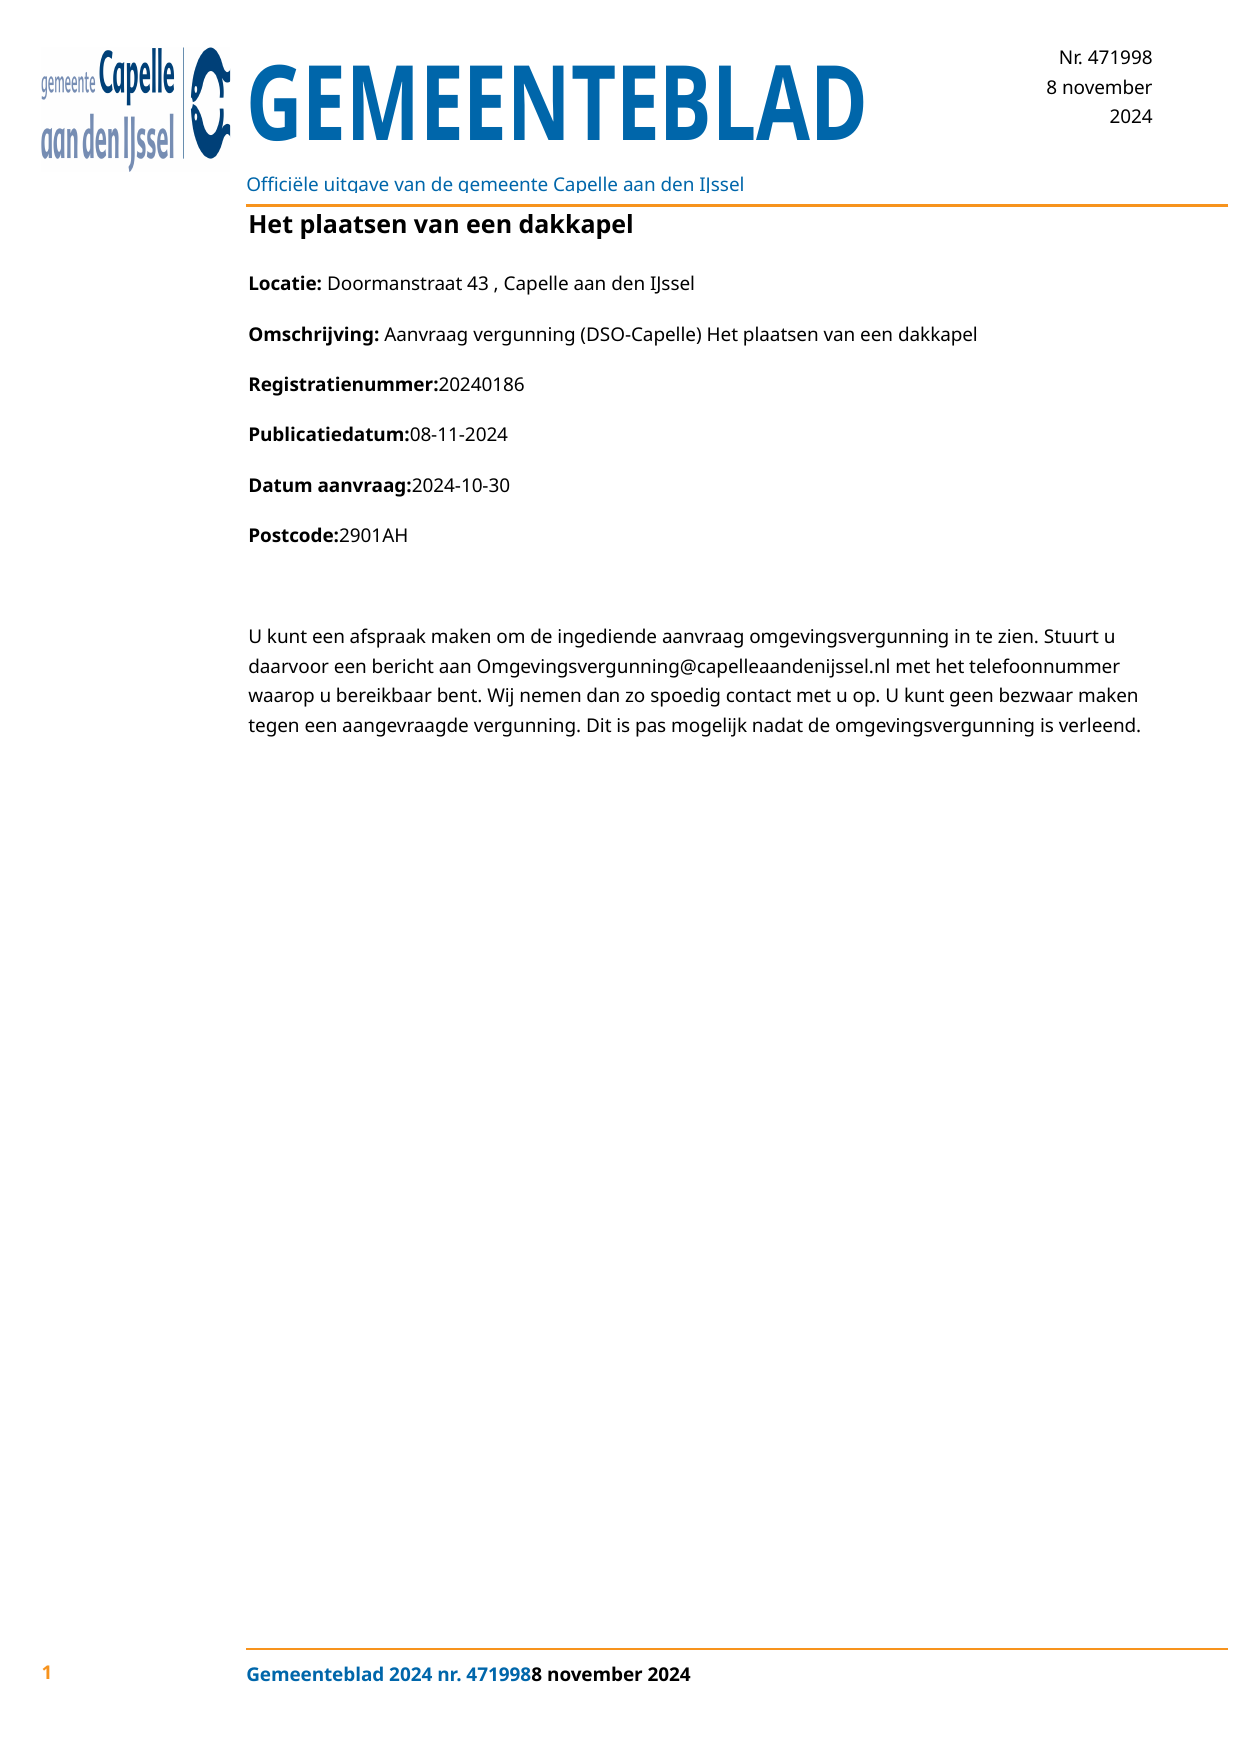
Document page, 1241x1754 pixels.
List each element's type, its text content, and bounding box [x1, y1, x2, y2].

text Publicatiedatum:08-11-2024 [248, 422, 1152, 447]
text U kunt een afspraak maken om de ingediende aanvraag omgevingsvergunning in te zien. Stuurt u daarvoor een bericht aan Omgevingsvergunning@capelleaandenijssel.nl met het telefoonnummer waarop u bereikbaar bent. Wij nemen dan zo spoedig contact met u op. U kunt geen bezwaar maken tegen een aangevraagde vergunning. Dit is pas mogelijk nadat de omgevingsvergunning is verleend. [248, 623, 1152, 738]
picture [41, 47, 231, 172]
text Locatie: Doormanstraat 43 , Capelle aan den IJssel [248, 270, 1152, 296]
text Postcode:2901AH [248, 522, 1152, 548]
text Registratienummer:20240186 [248, 371, 1152, 397]
text Het plaatsen van een dakkapel [248, 207, 1152, 241]
text Datum aanvraag:2024-10-30 [248, 472, 1152, 498]
text Omschrijving: Aanvraag vergunning (DSO-Capelle) Het plaatsen van een dakkapel [248, 321, 1152, 346]
